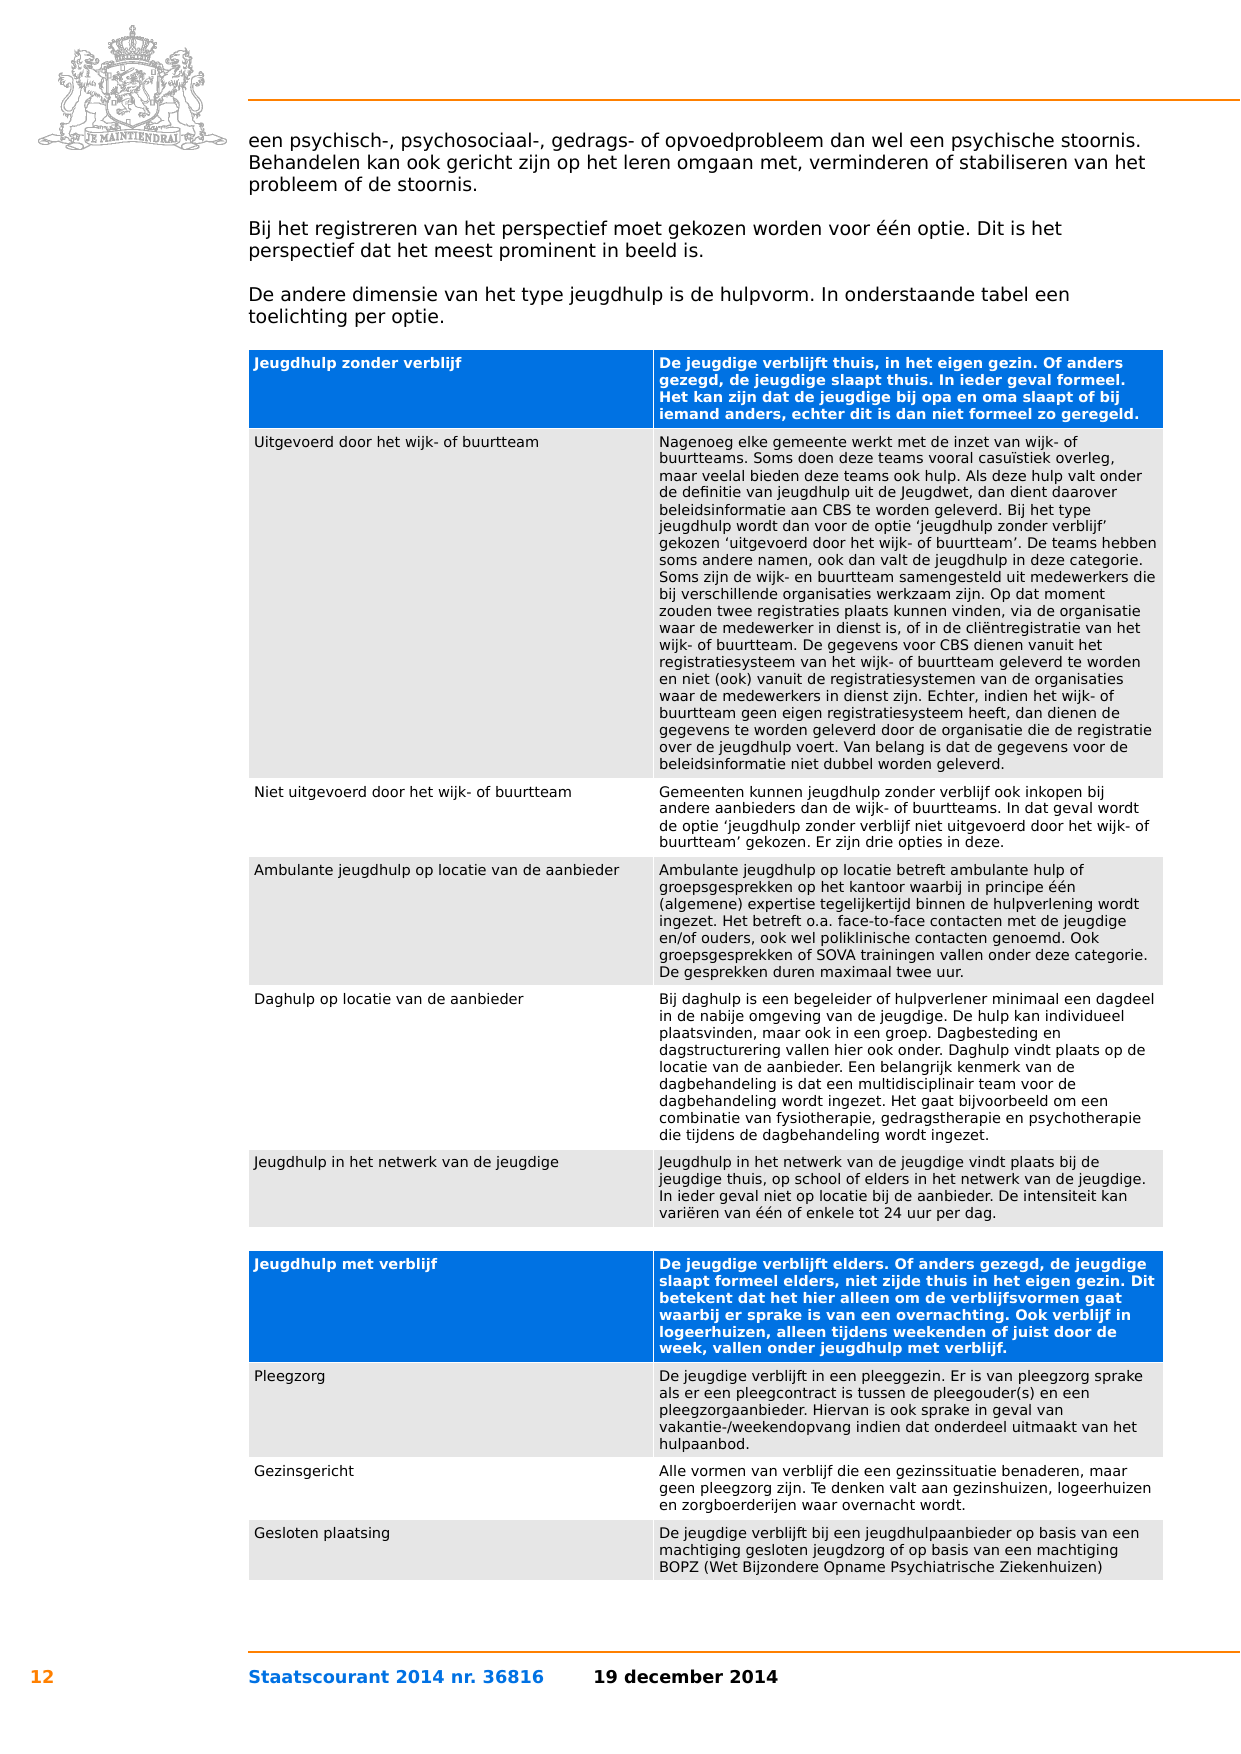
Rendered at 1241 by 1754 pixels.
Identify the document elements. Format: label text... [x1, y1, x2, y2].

table_cell Jeugdhulp in het netwerk van de jeugdige [249, 1150, 653, 1227]
table_header Jeugdhulp zonder verblijf [249, 350, 653, 428]
table_cell Bij daghulp is een begeleider of hulpverlener minimaal een dagdeel in de nabije omgeving van de jeugdige. De hulp kan individueel plaatsvinden, maar ook in een groep. Dagbesteding en dagstructurering vallen hier ook onder. Daghulp vindt plaats op de locatie van de aanbieder. Een belangrijk kenmerk van de dagbehandeling is dat een multidisciplinair team voor de dagbehandeling wordt ingezet. Het gaat bijvoorbeeld om een combinatie van fysiotherapie, gedragstherapie en psychotherapie die tijdens de dagbehandeling wordt ingezet. [654, 986, 1163, 1148]
table_cell Niet uitgevoerd door het wijk- of buurtteam [249, 779, 653, 856]
table_cell Alle vormen van verblijf die een gezinssituatie benaderen, maar geen pleegzorg zijn. Te denken valt aan gezinshuizen, logeerhuizen en zorgboerderijen waar overnacht wordt. [654, 1459, 1163, 1519]
table_header De jeugdige verblijft elders. Of anders gezegd, de jeugdige slaapt formeel elders, niet zijde thuis in het eigen gezin. Dit betekent dat het hier alleen om de verblijfsvormen gaat waarbij er sprake is van een overnachting. Ook verblijf in logeerhuizen, alleen tijdens weekenden of juist door de week, vallen onder jeugdhulp met verblijf. [654, 1251, 1163, 1362]
table_cell Uitgevoerd door het wijk- of buurtteam [249, 429, 653, 778]
table_cell Ambulante jeugdhulp op locatie betreft ambulante hulp of groepsgesprekken op het kantoor waarbij in principe één (algemene) expertise tegelijkertijd binnen de hulpverlening wordt ingezet. Het betreft o.a. face-to-face contacten met de jeugdige en/of ouders, ook wel poliklinische contacten genoemd. Ook groepsgesprekken of SOVA trainingen vallen onder deze categorie. De gesprekken duren maximaal twee uur. [654, 857, 1163, 985]
table_cell Daghulp op locatie van de aanbieder [249, 986, 653, 1148]
table_cell Pleegzorg [249, 1363, 653, 1457]
table_cell Nagenoeg elke gemeente werkt met de inzet van wijk- of buurtteams. Soms doen deze teams vooral casuïstiek overleg, maar veelal bieden deze teams ook hulp. Als deze hulp valt onder de definitie van jeugdhulp uit de Jeugdwet, dan dient daarover beleidsinformatie aan CBS te worden geleverd. Bij het type jeugdhulp wordt dan voor de optie ‘jeugdhulp zonder verblijf’ gekozen ‘uitgevoerd door het wijk- of buurtteam’. De teams hebben soms andere namen, ook dan valt de jeugdhulp in deze categorie. Soms zijn de wijk- en buurtteam samengesteld uit medewerkers die bij verschillende organisaties werkzaam zijn. Op dat moment zouden twee registraties plaats kunnen vinden, via de organisatie waar de medewerker in dienst is, of in de cliëntregistratie van het wijk- of buurtteam. De gegevens voor CBS dienen vanuit het registratiesysteem van het wijk- of buurtteam geleverd te worden en niet (ook) vanuit de registratiesystemen van de organisaties waar de medewerkers in dienst zijn. Echter, indien het wijk- of buurtteam geen eigen registratiesysteem heeft, dan dienen de gegevens te worden geleverd door de organisatie die de registratie over de jeugdhulp voert. Van belang is dat de gegevens voor de beleidsinformatie niet dubbel worden geleverd. [654, 429, 1163, 778]
table_cell Gezinsgericht [249, 1459, 653, 1519]
table_cell Jeugdhulp in het netwerk van de jeugdige vindt plaats bij de jeugdige thuis, op school of elders in het netwerk van de jeugdige. In ieder geval niet op locatie bij de aanbieder. De intensiteit kan variëren van één of enkele tot 24 uur per dag. [654, 1150, 1163, 1227]
picture [38, 25, 227, 150]
text Bij het registreren van het perspectief moet gekozen worden voor één optie. Dit is het perspectief dat het meest prominent in beeld is. [248, 218, 1163, 262]
text De andere dimensie van het type jeugdhulp is de hulpvorm. In onderstaande tabel een toelichting per optie. [248, 283, 1163, 327]
table_header Jeugdhulp met verblijf [249, 1251, 653, 1362]
table_cell Ambulante jeugdhulp op locatie van de aanbieder [249, 857, 653, 985]
table_header De jeugdige verblijft thuis, in het eigen gezin. Of anders gezegd, de jeugdige slaapt thuis. In ieder geval formeel. Het kan zijn dat de jeugdige bij opa en oma slaapt of bij iemand anders, echter dit is dan niet formeel zo geregeld. [654, 350, 1163, 428]
table_cell De jeugdige verblijft bij een jeugdhulpaanbieder op basis van een machtiging gesloten jeugdzorg of op basis van een machtiging BOPZ (Wet Bijzondere Opname Psychiatrische Ziekenhuizen) [654, 1520, 1163, 1580]
table_cell Gesloten plaatsing [249, 1520, 653, 1580]
table_cell Gemeenten kunnen jeugdhulp zonder verblijf ook inkopen bij andere aanbieders dan de wijk- of buurtteams. In dat geval wordt de optie ‘jeugdhulp zonder verblijf niet uitgevoerd door het wijk- of buurtteam’ gekozen. Er zijn drie opties in deze. [654, 779, 1163, 856]
text een psychisch-, psychosociaal-, gedrags- of opvoedprobleem dan wel een psychische stoornis. Behandelen kan ook gericht zijn op het leren omgaan met, verminderen of stabiliseren van het probleem of de stoornis. [248, 130, 1163, 196]
table_cell De jeugdige verblijft in een pleeggezin. Er is van pleegzorg sprake als er een pleegcontract is tussen de pleegouder(s) en een pleegzorgaanbieder. Hiervan is ook sprake in geval van vakantie-/weekendopvang indien dat onderdeel uitmaakt van het hulpaanbod. [654, 1363, 1163, 1457]
